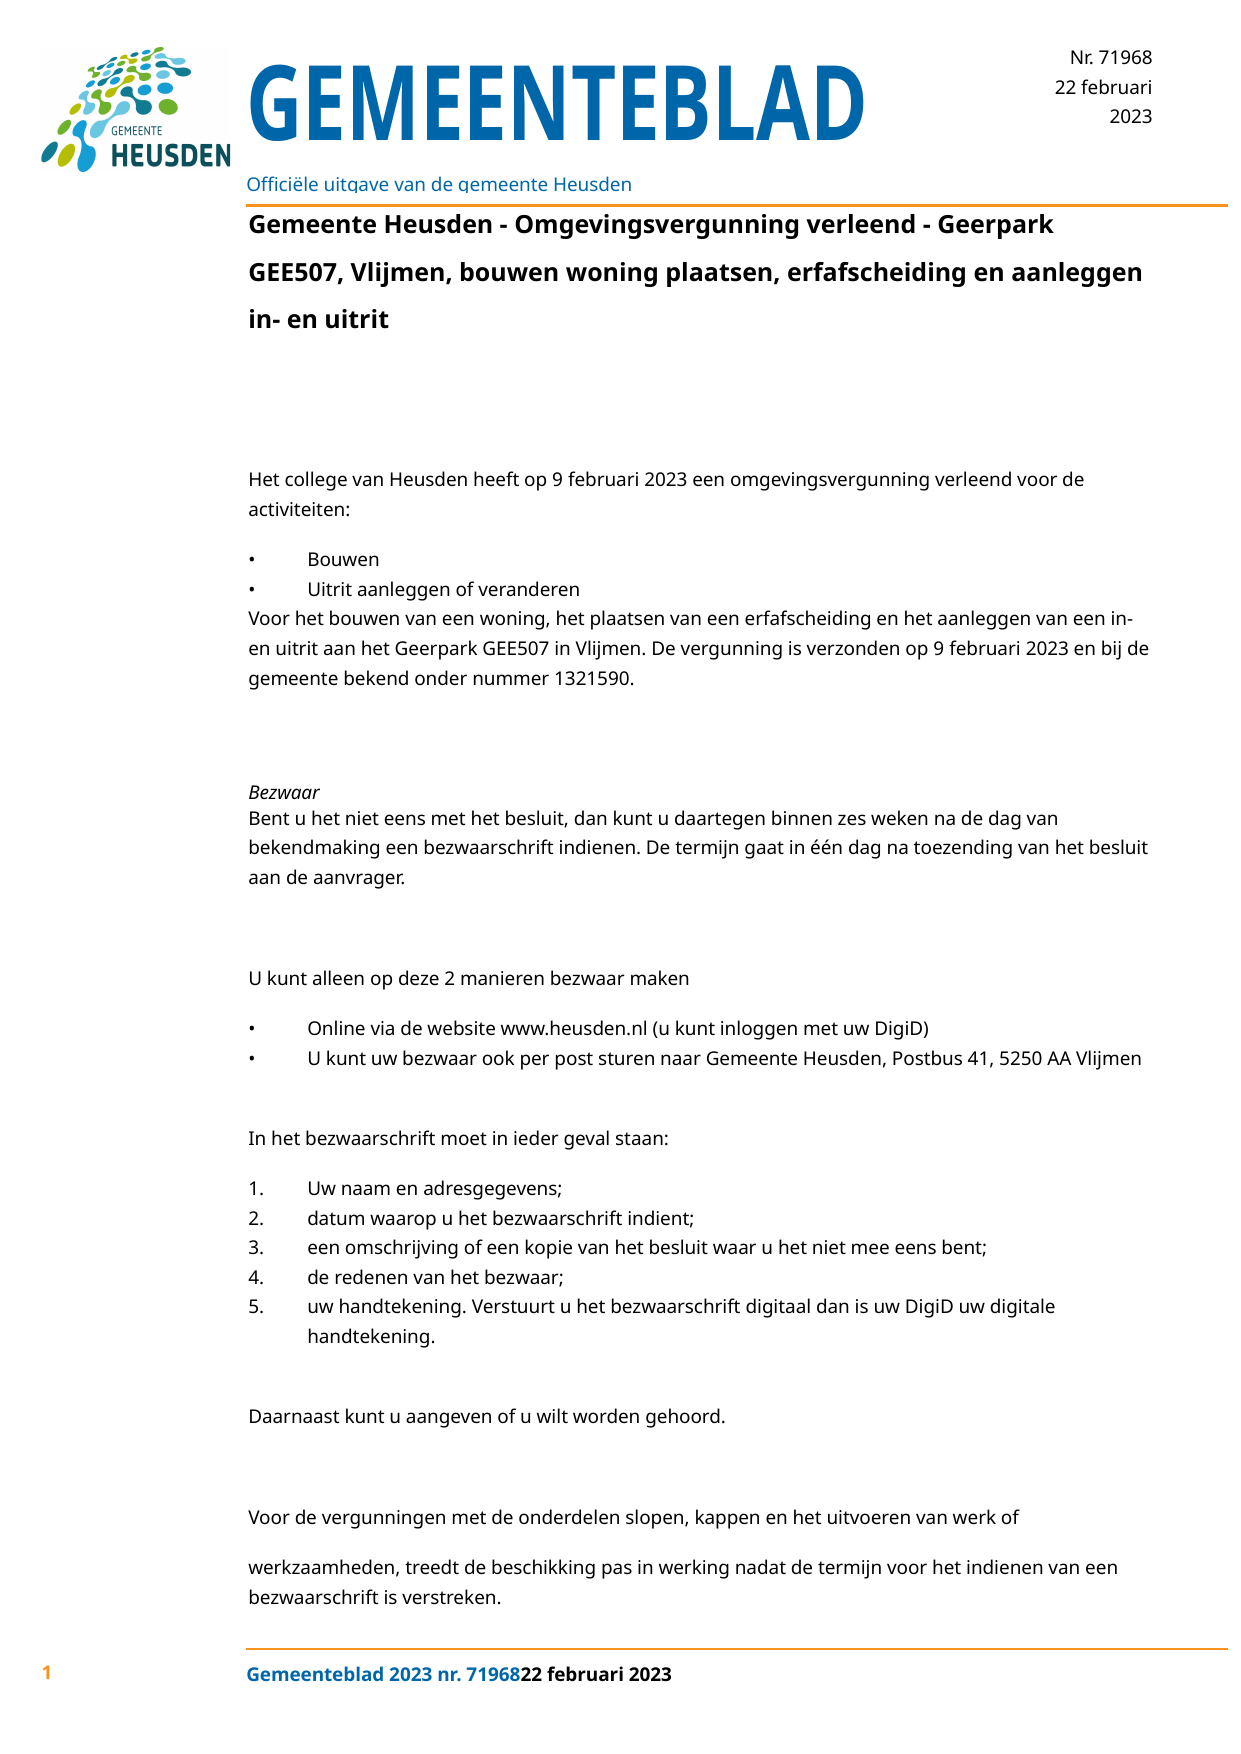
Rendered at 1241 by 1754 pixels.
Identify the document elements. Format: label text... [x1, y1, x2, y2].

picture [41, 47, 231, 172]
list een omschrijving of een kopie van het besluit waar u het niet mee eens bent; [248, 1234, 1152, 1260]
text werkzaamheden, treedt de beschikking pas in werking nadat de termijn voor het indienen van een bezwaarschrift is verstreken. [248, 1554, 1152, 1610]
text Gemeente Heusden - Omgevingsvergunning verleend - Geerpark GEE507, Vlijmen, bouwen woning plaatsen, erfafscheiding en aanleggen in- en uitrit [248, 207, 1152, 336]
list Uitrit aanleggen of veranderen [248, 576, 1152, 602]
list U kunt uw bezwaar ook per post sturen naar Gemeente Heusden, Postbus 41, 5250 AA Vlijmen [248, 1045, 1152, 1071]
list Uw naam en adresgegevens; [248, 1175, 1152, 1201]
text Het college van Heusden heeft op 9 februari 2023 een omgevingsvergunning verleend voor de activiteiten: [248, 466, 1152, 522]
text Voor de vergunningen met de onderdelen slopen, kappen en het uitvoeren van werk of [248, 1504, 1152, 1530]
list Online via de website www.heusden.nl (u kunt inloggen met uw DigiD) [248, 1015, 1152, 1041]
list uw handtekening. Verstuurt u het bezwaarschrift digitaal dan is uw DigiD uw digitale handtekening. [248, 1293, 1152, 1349]
list datum waarop u het bezwaarschrift indient; [248, 1205, 1152, 1231]
text Bezwaar [248, 779, 1152, 805]
text In het bezwaarschrift moet in ieder geval staan: [248, 1125, 1152, 1151]
list Bouwen [248, 546, 1152, 572]
text Bent u het niet eens met het besluit, dan kunt u daartegen binnen zes weken na de dag van bekendmaking een bezwaarschrift indienen. De termijn gaat in één dag na toezending van het besluit aan de aanvrager. [248, 805, 1152, 890]
text U kunt alleen op deze 2 manieren bezwaar maken [248, 965, 1152, 991]
text Daarnaast kunt u aangeven of u wilt worden gehoord. [248, 1403, 1152, 1429]
list de redenen van het bezwaar; [248, 1264, 1152, 1290]
text Voor het bouwen van een woning, het plaatsen van een erfafscheiding en het aanleggen van een in- en uitrit aan het Geerpark GEE507 in Vlijmen. De vergunning is verzonden op 9 februari 2023 en bij de gemeente bekend onder nummer 1321590. [248, 606, 1152, 690]
